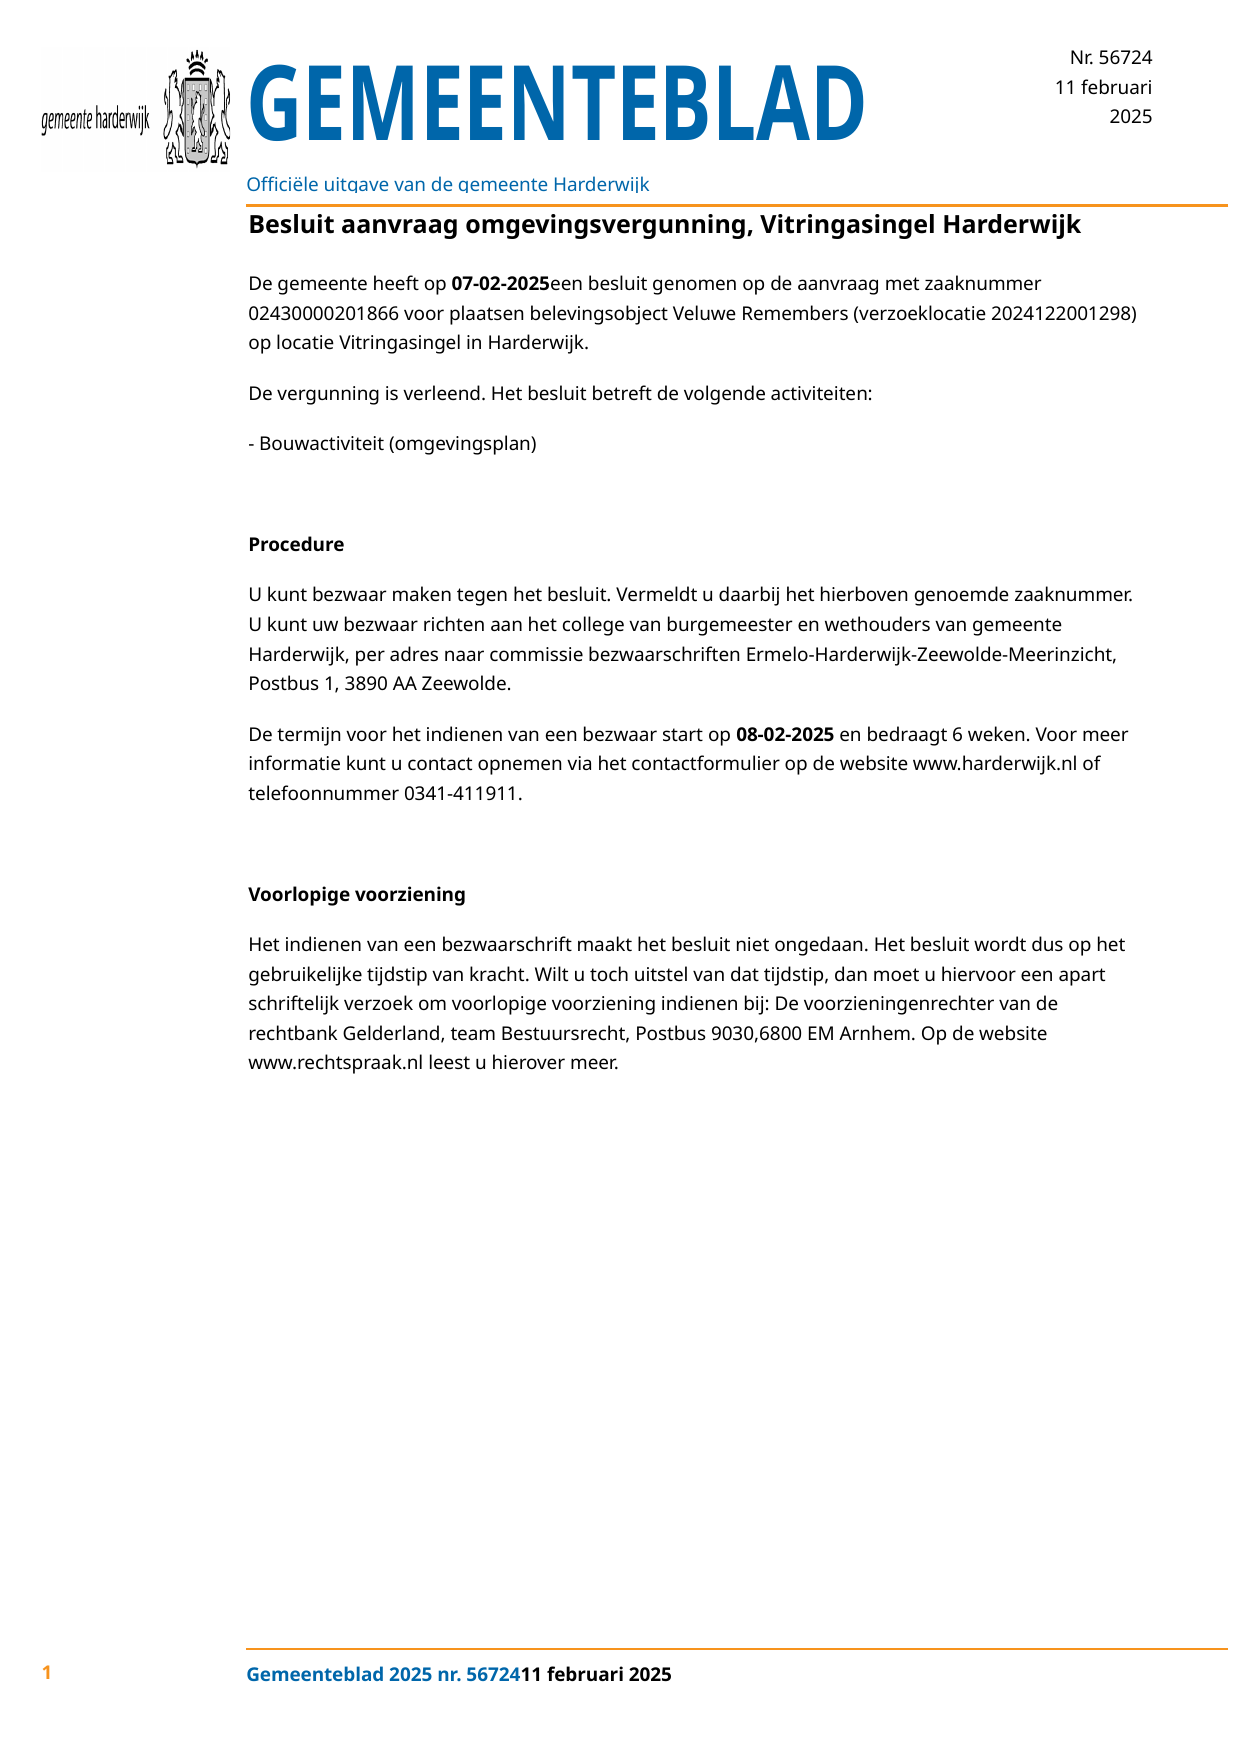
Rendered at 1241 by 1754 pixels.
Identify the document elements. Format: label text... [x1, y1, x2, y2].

text Procedure [248, 531, 1152, 557]
picture [41, 47, 231, 172]
text Besluit aanvraag omgevingsvergunning, Vitringasingel Harderwijk [248, 207, 1152, 241]
text U kunt bezwaar maken tegen het besluit. Vermeldt u daarbij het hierboven genoemde zaaknummer. U kunt uw bezwaar richten aan het college van burgemeester en wethouders van gemeente Harderwijk, per adres naar commissie bezwaarschriften Ermelo-Harderwijk-Zeewolde-Meerinzicht, Postbus 1, 3890 AA Zeewolde. [248, 582, 1152, 696]
text - Bouwactiviteit (omgevingsplan) [248, 430, 1152, 456]
text De gemeente heeft op 07-02-2025een besluit genomen op de aanvraag met zaaknummer 02430000201866 voor plaatsen belevingsobject Veluwe Remembers (verzoeklocatie 2024122001298) op locatie Vitringasingel in Harderwijk. [248, 270, 1152, 355]
text Het indienen van een bezwaarschrift maakt het besluit niet ongedaan. Het besluit wordt dus op het gebruikelijke tijdstip van kracht. Wilt u toch uitstel van dat tijdstip, dan moet u hiervoor een apart schriftelijk verzoek om voorlopige voorziening indienen bij: De voorzieningenrechter van de rechtbank Gelderland, team Bestuursrecht, Postbus 9030,6800 EM Arnhem. Op de website www.rechtspraak.nl leest u hierover meer. [248, 931, 1152, 1075]
text De termijn voor het indienen van een bezwaar start op 08-02-2025 en bedraagt 6 weken. Voor meer informatie kunt u contact opnemen via het contactformulier op de website www.harderwijk.nl of telefoonnummer 0341-411911. [248, 721, 1152, 806]
text De vergunning is verleend. Het besluit betreft de volgende activiteiten: [248, 380, 1152, 406]
text Voorlopige voorziening [248, 881, 1152, 906]
